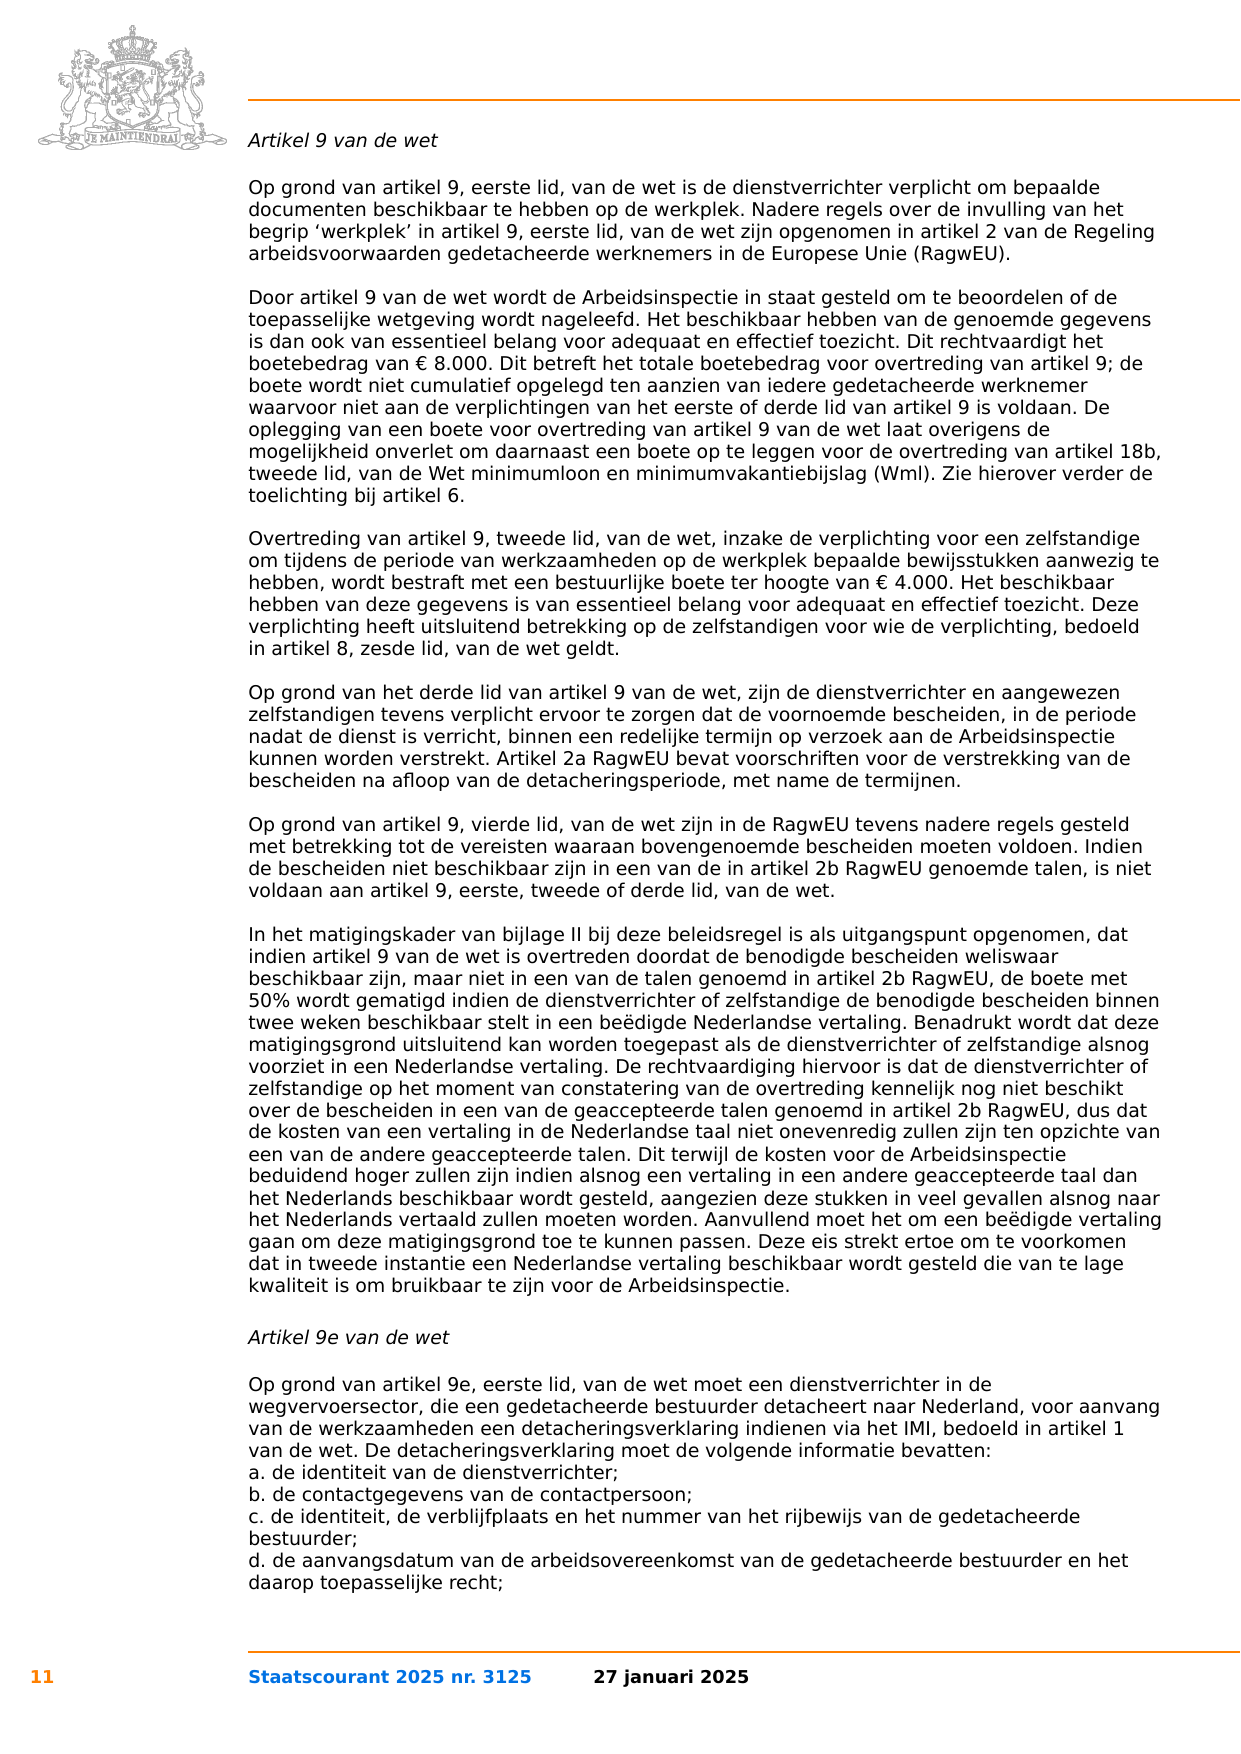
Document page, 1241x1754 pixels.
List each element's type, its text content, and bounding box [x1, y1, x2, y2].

text c. de identiteit, de verblijfplaats en het nummer van het rijbewijs van de gedetacheerde bestuurder; [248, 1506, 1163, 1550]
subtitle Artikel 9 van de wet [248, 130, 1163, 152]
text a. de identiteit van de dienstverrichter; [248, 1462, 1163, 1484]
text Op grond van het derde lid van artikel 9 van de wet, zijn de dienstverrichter en aangewezen zelfstandigen tevens verplicht ervoor te zorgen dat de voornoemde bescheiden, in de periode nadat de dienst is verricht, binnen een redelijke termijn op verzoek aan de Arbeidsinspectie kunnen worden verstrekt. Artikel 2a RagwEU bevat voorschriften voor de verstrekking van de bescheiden na afloop van de detacheringsperiode, met name de termijnen. [248, 682, 1163, 792]
subtitle Artikel 9e van de wet [248, 1327, 1163, 1349]
text Op grond van artikel 9, vierde lid, van de wet zijn in de RagwEU tevens nadere regels gesteld met betrekking tot de vereisten waaraan bovengenoemde bescheiden moeten voldoen. Indien de bescheiden niet beschikbaar zijn in een van de in artikel 2b RagwEU genoemde talen, is niet voldaan aan artikel 9, eerste, tweede of derde lid, van de wet. [248, 814, 1163, 902]
text Op grond van artikel 9e, eerste lid, van de wet moet een dienstverrichter in de wegvervoersector, die een gedetacheerde bestuurder detacheert naar Nederland, voor aanvang van de werkzaamheden een detacheringsverklaring indienen via het IMI, bedoeld in artikel 1 van de wet. De detacheringsverklaring moet de volgende informatie bevatten: [248, 1374, 1163, 1462]
text Door artikel 9 van de wet wordt de Arbeidsinspectie in staat gesteld om te beoordelen of de toepasselijke wetgeving wordt nageleefd. Het beschikbaar hebben van de genoemde gegevens is dan ook van essentieel belang voor adequaat en effectief toezicht. Dit rechtvaardigt het boetebedrag van € 8.000. Dit betreft het totale boetebedrag voor overtreding van artikel 9; de boete wordt niet cumulatief opgelegd ten aanzien van iedere gedetacheerde werknemer waarvoor niet aan de verplichtingen van het eerste of derde lid van artikel 9 is voldaan. De oplegging van een boete voor overtreding van artikel 9 van de wet laat overigens de mogelijkheid onverlet om daarnaast een boete op te leggen voor de overtreding van artikel 18b, tweede lid, van de Wet minimumloon en minimumvakantiebijslag (Wml). Zie hierover verder de toelichting bij artikel 6. [248, 287, 1163, 506]
text Overtreding van artikel 9, tweede lid, van de wet, inzake de verplichting voor een zelfstandige om tijdens de periode van werkzaamheden op de werkplek bepaalde bewijsstukken aanwezig te hebben, wordt bestraft met een bestuurlijke boete ter hoogte van € 4.000. Het beschikbaar hebben van deze gegevens is van essentieel belang voor adequaat en effectief toezicht. Deze verplichting heeft uitsluitend betrekking op de zelfstandigen voor wie de verplichting, bedoeld in artikel 8, zesde lid, van de wet geldt. [248, 528, 1163, 660]
text b. de contactgegevens van de contactpersoon; [248, 1484, 1163, 1506]
picture [38, 25, 227, 150]
text In het matigingskader van bijlage II bij deze beleidsregel is als uitgangspunt opgenomen, dat indien artikel 9 van de wet is overtreden doordat de benodigde bescheiden weliswaar beschikbaar zijn, maar niet in een van de talen genoemd in artikel 2b RagwEU, de boete met 50% wordt gematigd indien de dienstverrichter of zelfstandige de benodigde bescheiden binnen twee weken beschikbaar stelt in een beëdigde Nederlandse vertaling. Benadrukt wordt dat deze matigingsgrond uitsluitend kan worden toegepast als de dienstverrichter of zelfstandige alsnog voorziet in een Nederlandse vertaling. De rechtvaardiging hiervoor is dat de dienstverrichter of zelfstandige op het moment van constatering van de overtreding kennelijk nog niet beschikt over de bescheiden in een van de geaccepteerde talen genoemd in artikel 2b RagwEU, dus dat de kosten van een vertaling in de Nederlandse taal niet onevenredig zullen zijn ten opzichte van een van de andere geaccepteerde talen. Dit terwijl de kosten voor de Arbeidsinspectie beduidend hoger zullen zijn indien alsnog een vertaling in een andere geaccepteerde taal dan het Nederlands beschikbaar wordt gesteld, aangezien deze stukken in veel gevallen alsnog naar het Nederlands vertaald zullen moeten worden. Aanvullend moet het om een beëdigde vertaling gaan om deze matigingsgrond toe te kunnen passen. Deze eis strekt ertoe om te voorkomen dat in tweede instantie een Nederlandse vertaling beschikbaar wordt gesteld die van te lage kwaliteit is om bruikbaar te zijn voor de Arbeidsinspectie. [248, 924, 1163, 1297]
text Op grond van artikel 9, eerste lid, van de wet is de dienstverrichter verplicht om bepaalde documenten beschikbaar te hebben op de werkplek. Nadere regels over de invulling van het begrip ‘werkplek’ in artikel 9, eerste lid, van de wet zijn opgenomen in artikel 2 van de Regeling arbeidsvoorwaarden gedetacheerde werknemers in de Europese Unie (RagwEU). [248, 177, 1163, 265]
text d. de aanvangsdatum van de arbeidsovereenkomst van de gedetacheerde bestuurder en het daarop toepasselijke recht; [248, 1550, 1163, 1594]
